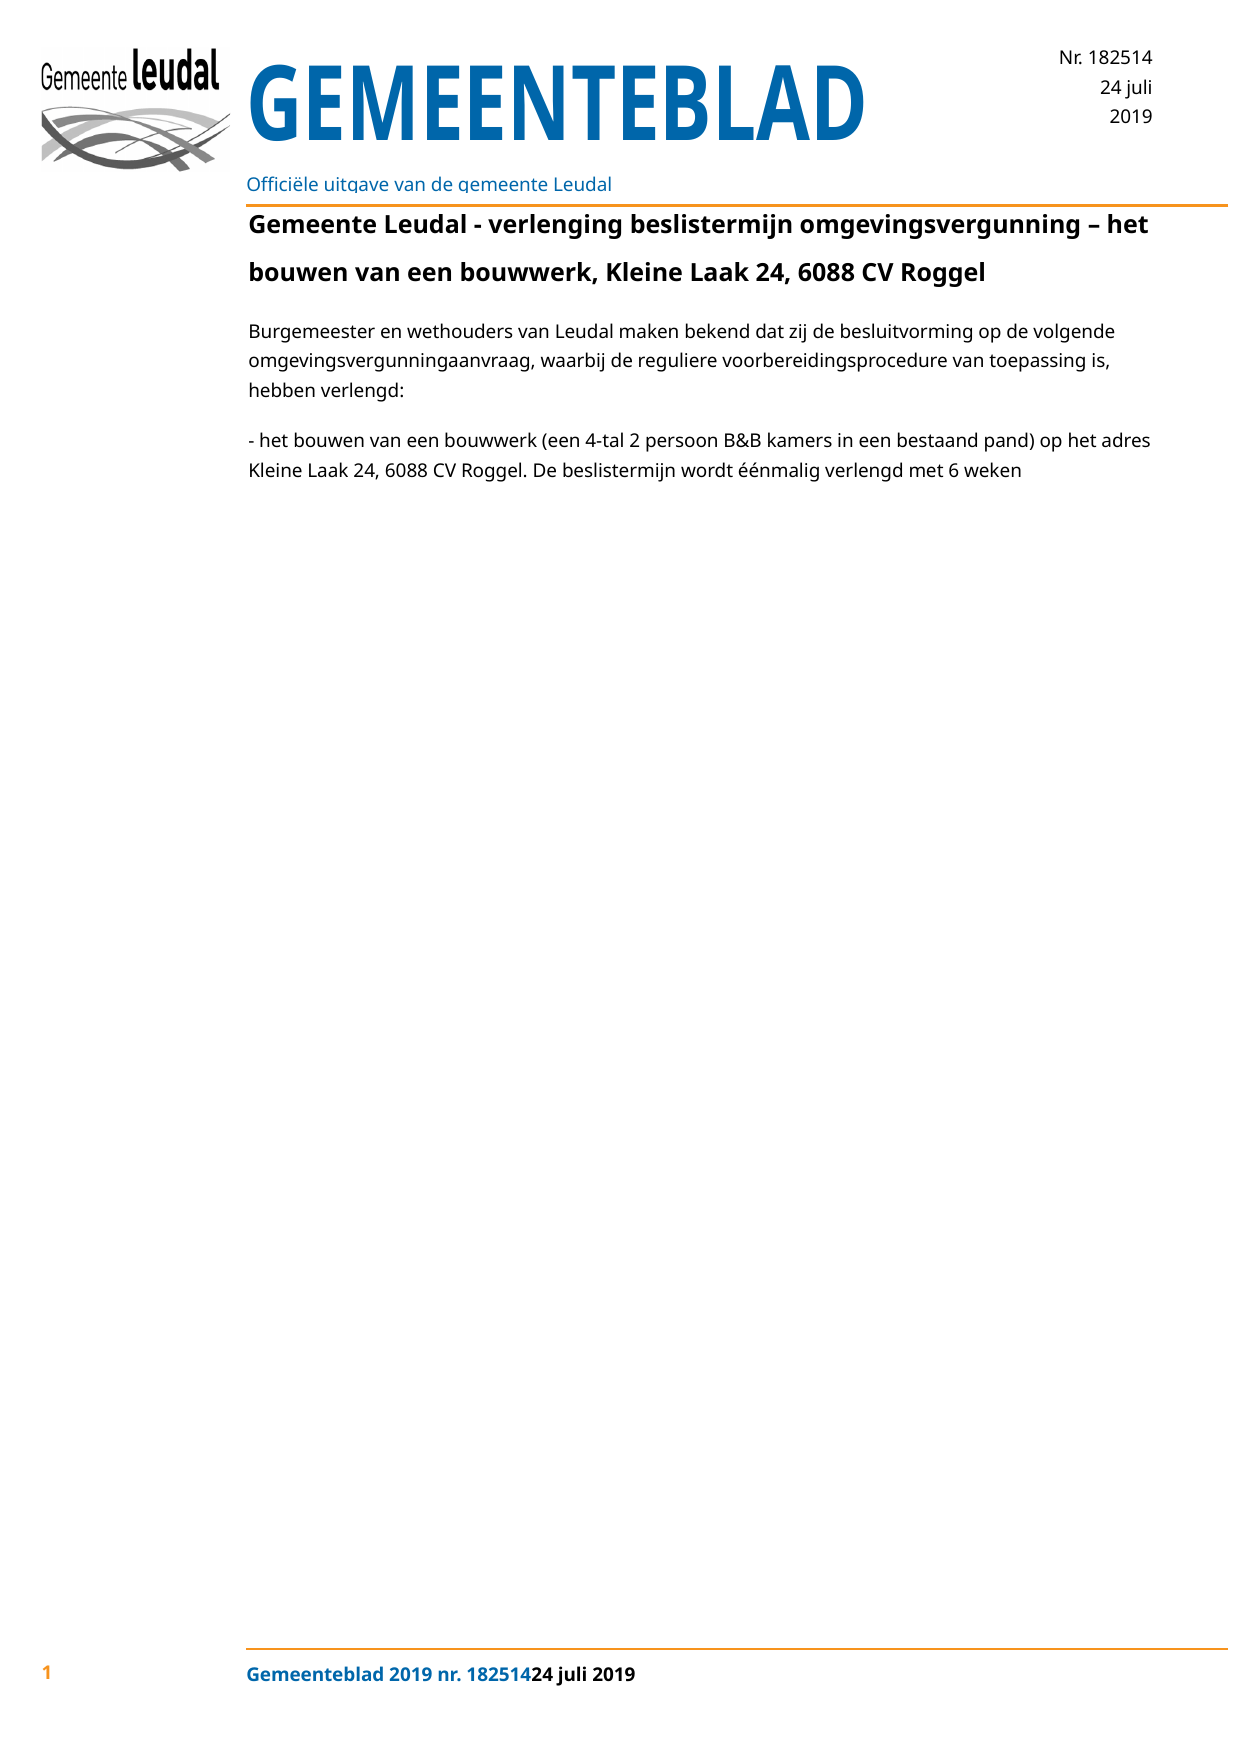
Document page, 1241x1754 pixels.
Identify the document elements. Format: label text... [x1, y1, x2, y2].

text Gemeente Leudal - verlenging beslistermijn omgevingsvergunning – het bouwen van een bouwwerk, Kleine Laak 24, 6088 CV Roggel [248, 207, 1152, 288]
picture [41, 47, 231, 172]
text - het bouwen van een bouwwerk (een 4-tal 2 persoon B&B kamers in een bestaand pand) op het adres Kleine Laak 24, 6088 CV Roggel. De beslistermijn wordt éénmalig verlengd met 6 weken [248, 427, 1152, 483]
text Burgemeester en wethouders van Leudal maken bekend dat zij de besluitvorming op de volgende omgevingsvergunningaanvraag, waarbij de reguliere voorbereidingsprocedure van toepassing is, hebben verlengd: [248, 318, 1152, 403]
